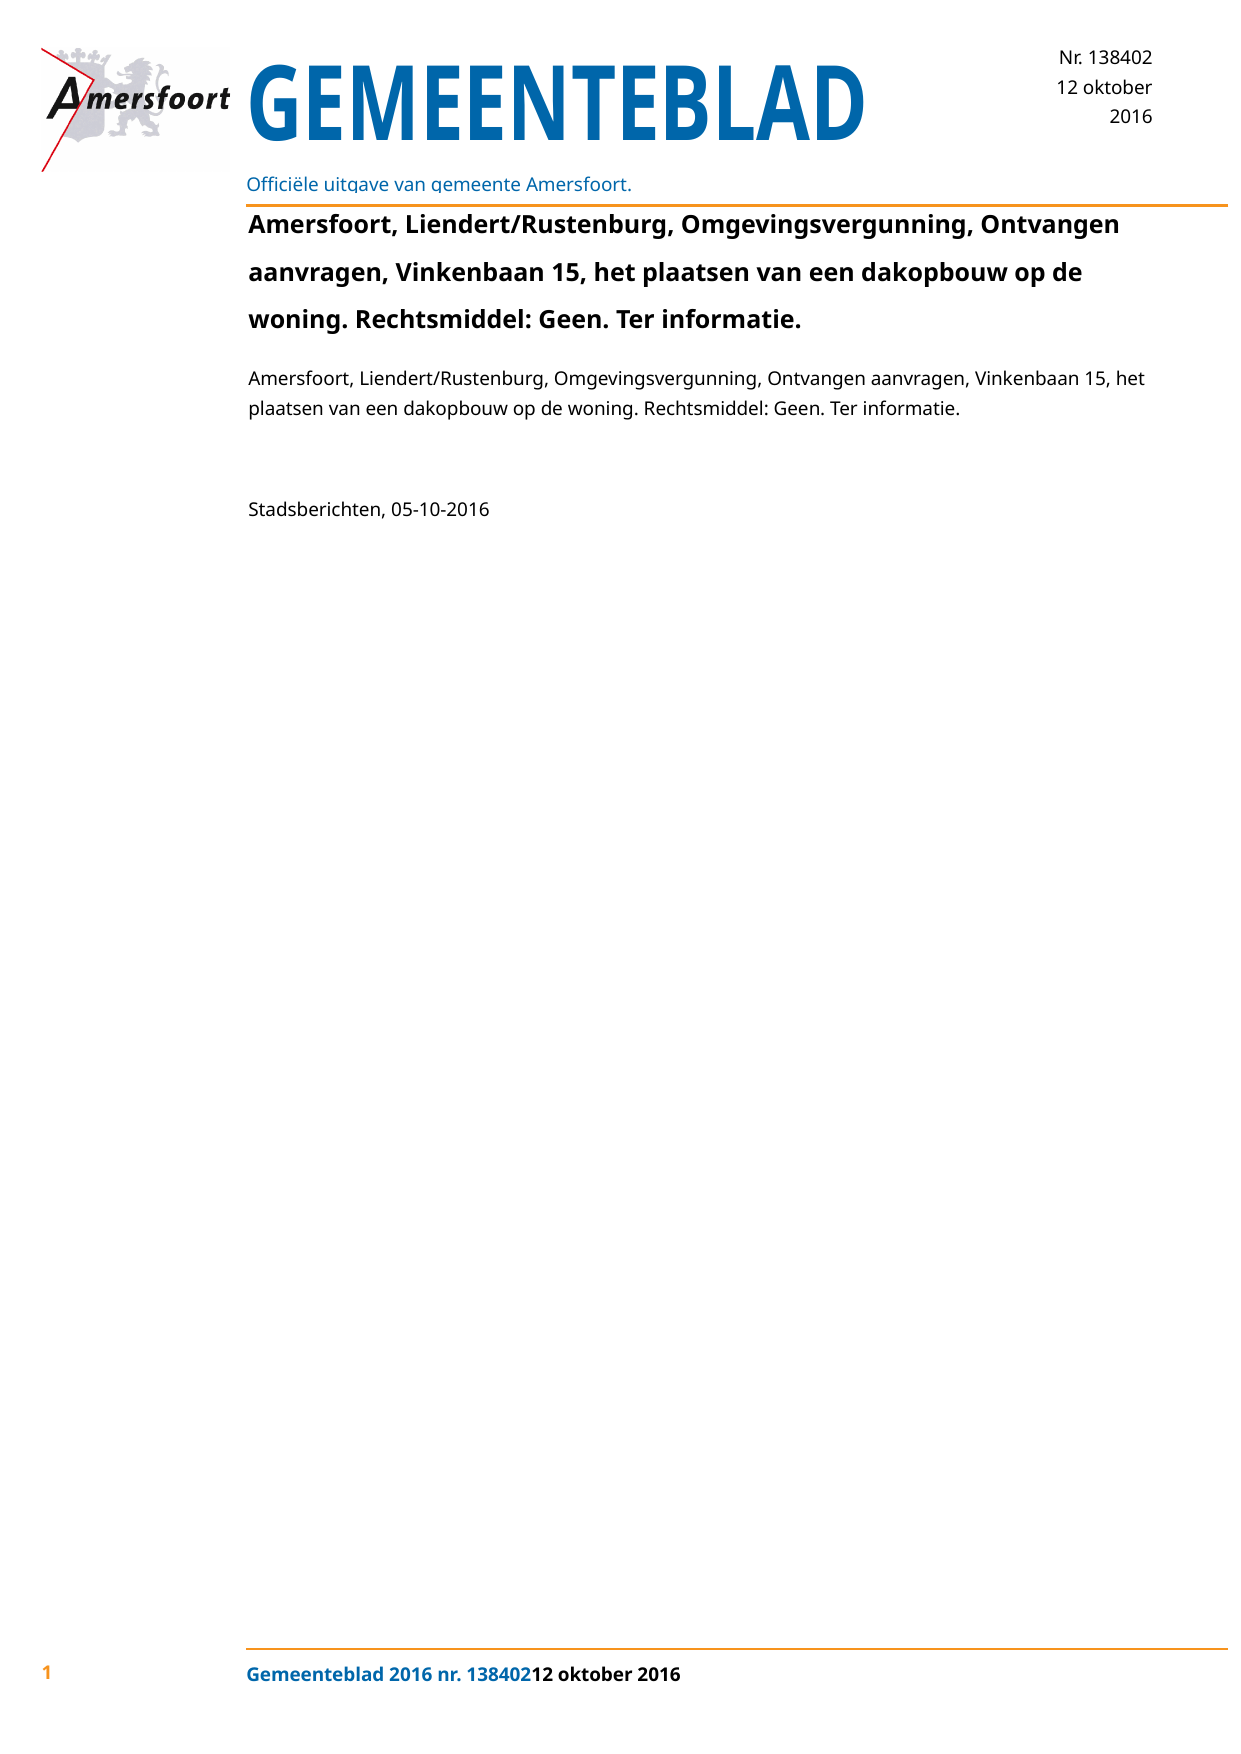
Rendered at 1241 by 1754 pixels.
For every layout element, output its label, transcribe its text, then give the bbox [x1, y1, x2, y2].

text Amersfoort, Liendert/Rustenburg, Omgevingsvergunning, Ontvangen aanvragen, Vinkenbaan 15, het plaatsen van een dakopbouw op de woning. Rechtsmiddel: Geen. Ter informatie. [248, 366, 1152, 421]
text Stadsberichten, 05-10-2016 [248, 496, 1152, 522]
picture [41, 47, 231, 172]
text Amersfoort, Liendert/Rustenburg, Omgevingsvergunning, Ontvangen aanvragen, Vinkenbaan 15, het plaatsen van een dakopbouw op de woning. Rechtsmiddel: Geen. Ter informatie. [248, 207, 1152, 336]
